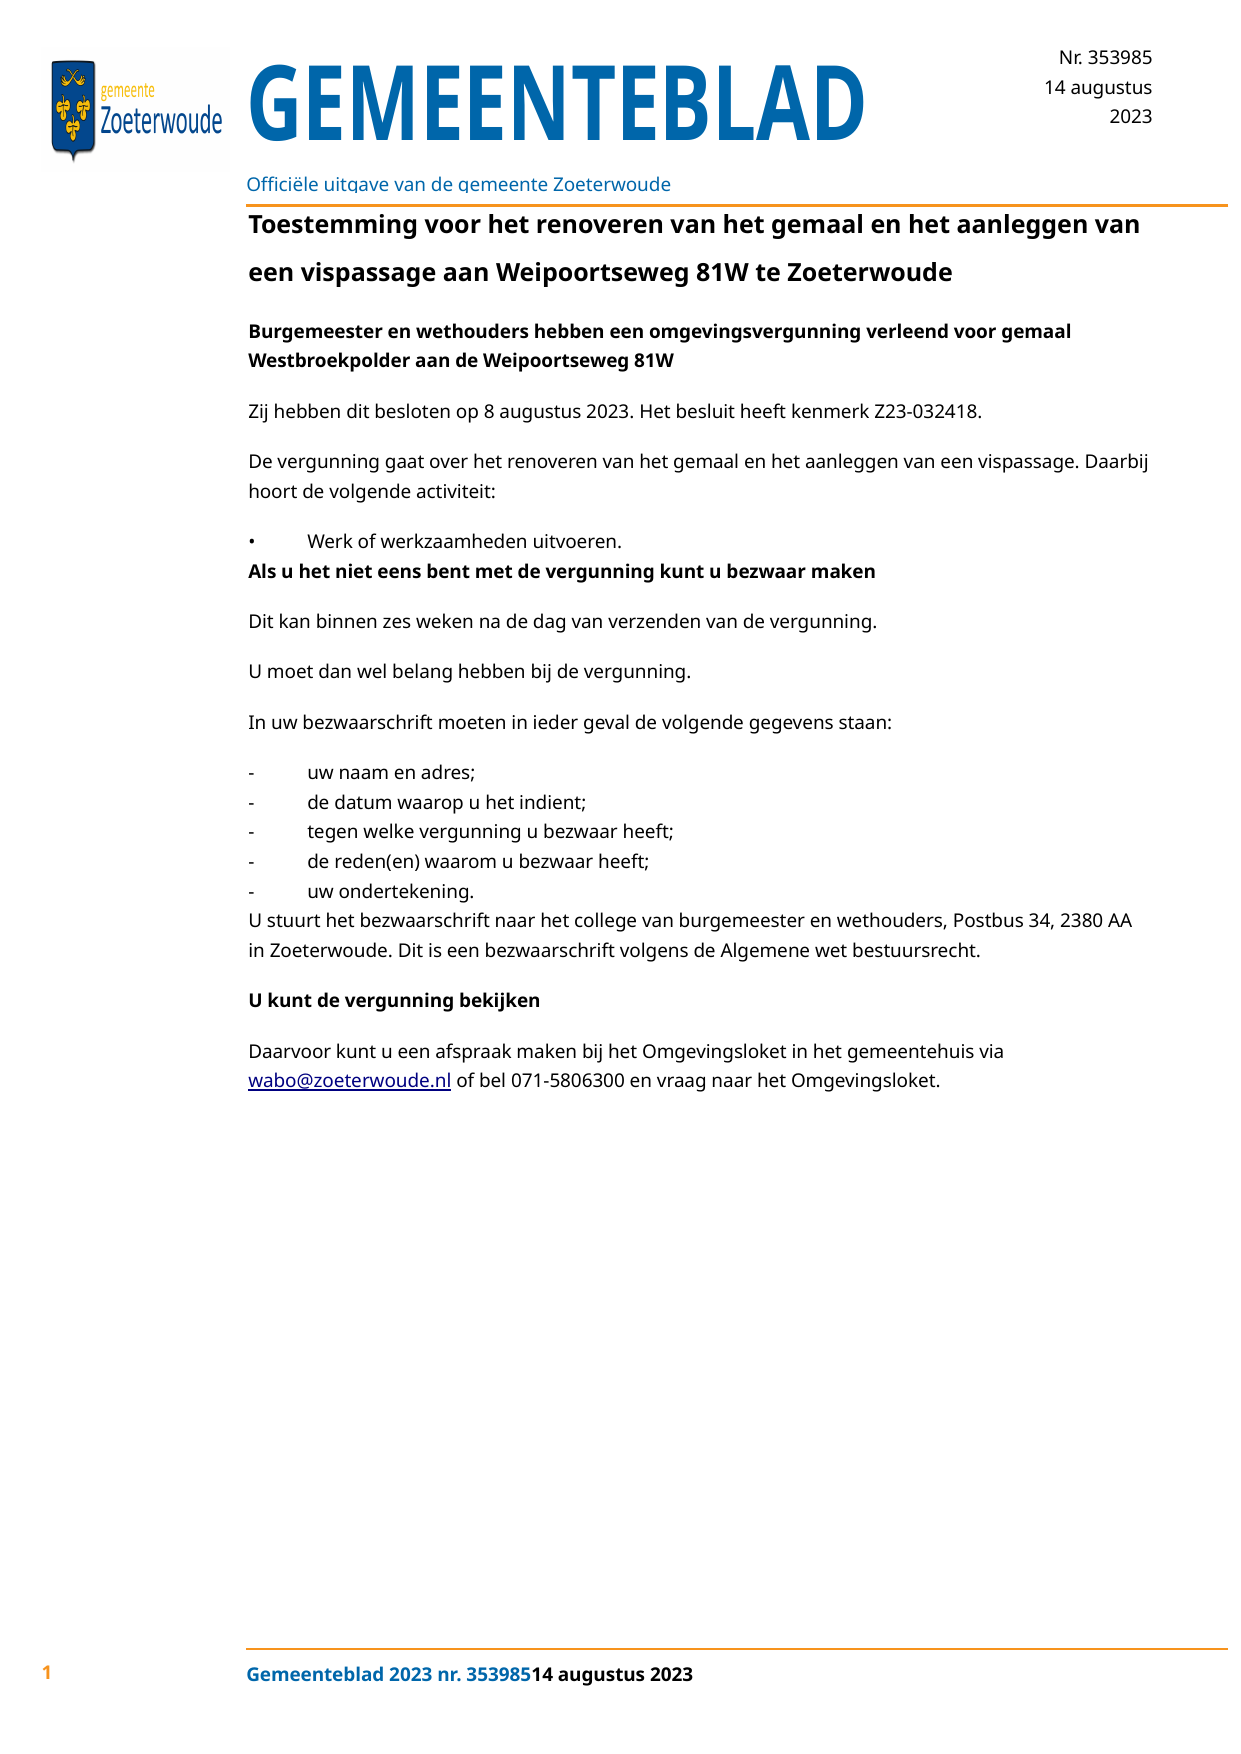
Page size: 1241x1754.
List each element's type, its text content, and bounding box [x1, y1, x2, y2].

text Toestemming voor het renoveren van het gemaal en het aanleggen van een vispassage aan Weipoortseweg 81W te Zoeterwoude [248, 207, 1152, 288]
picture [41, 47, 231, 172]
text De vergunning gaat over het renoveren van het gemaal en het aanleggen van een vispassage. Daarbij hoort de volgende activiteit: [248, 448, 1152, 504]
text Zij hebben dit besloten op 8 augustus 2023. Het besluit heeft kenmerk Z23-032418. [248, 398, 1152, 424]
list uw ondertekening. [248, 878, 1152, 904]
list tegen welke vergunning u bezwaar heeft; [248, 819, 1152, 844]
text U moet dan wel belang hebben bij de vergunning. [248, 659, 1152, 684]
text Als u het niet eens bent met de vergunning kunt u bezwaar maken [248, 558, 1152, 584]
list uw naam en adres; [248, 759, 1152, 785]
list Werk of werkzaamheden uitvoeren. [248, 528, 1152, 554]
text U stuurt het bezwaarschrift naar het college van burgemeester en wethouders, Postbus 34, 2380 AA in Zoeterwoude. Dit is een bezwaarschrift volgens de Algemene wet bestuursrecht. [248, 907, 1152, 963]
text Burgemeester en wethouders hebben een omgevingsvergunning verleend voor gemaal Westbroekpolder aan de Weipoortseweg 81W [248, 318, 1152, 373]
text Daarvoor kunt u een afspraak maken bij het Omgevingsloket in het gemeentehuis via wabo@zoeterwoude.nl of bel 071-5806300 en vraag naar het Omgevingsloket. [248, 1038, 1152, 1093]
list de datum waarop u het indient; [248, 789, 1152, 815]
text In uw bezwaarschrift moeten in ieder geval de volgende gegevens staan: [248, 709, 1152, 735]
list de reden(en) waarom u bezwaar heeft; [248, 848, 1152, 874]
text Dit kan binnen zes weken na de dag van verzenden van de vergunning. [248, 608, 1152, 634]
text U kunt de vergunning bekijken [248, 987, 1152, 1013]
